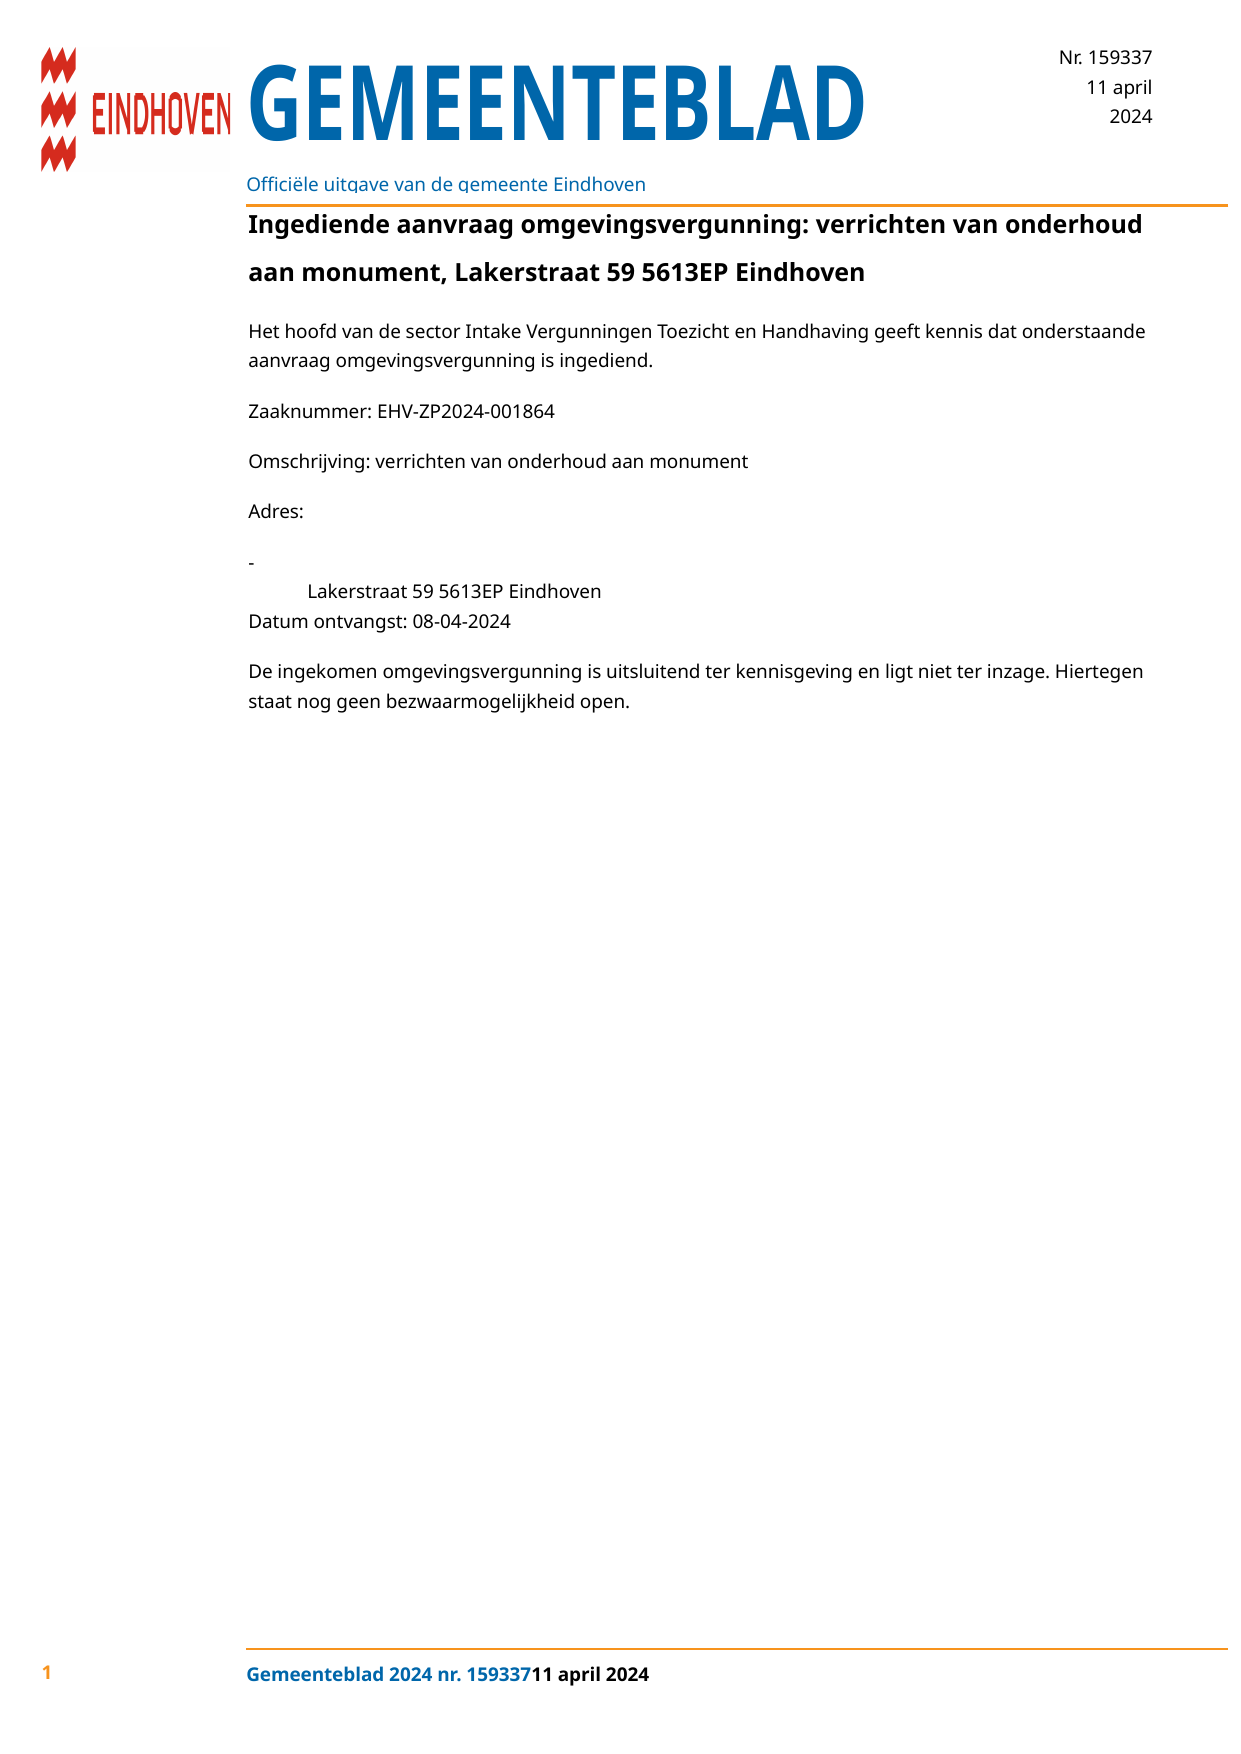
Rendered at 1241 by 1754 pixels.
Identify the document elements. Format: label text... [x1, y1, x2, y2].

text Omschrijving: verrichten van onderhoud aan monument [248, 448, 1152, 474]
text Datum ontvangst: 08-04-2024 [248, 608, 1152, 634]
list Lakerstraat 59 5613EP Eindhoven [248, 579, 1152, 604]
picture [41, 47, 231, 172]
text Ingediende aanvraag omgevingsvergunning: verrichten van onderhoud aan monument, Lakerstraat 59 5613EP Eindhoven [248, 207, 1152, 288]
text De ingekomen omgevingsvergunning is uitsluitend ter kennisgeving en ligt niet ter inzage. Hiertegen staat nog geen bezwaarmogelijkheid open. [248, 659, 1152, 714]
text Adres: [248, 499, 1152, 524]
text Het hoofd van de sector Intake Vergunningen Toezicht en Handhaving geeft kennis dat onderstaande aanvraag omgevingsvergunning is ingediend. [248, 318, 1152, 373]
text Zaaknummer: EHV-ZP2024-001864 [248, 398, 1152, 424]
